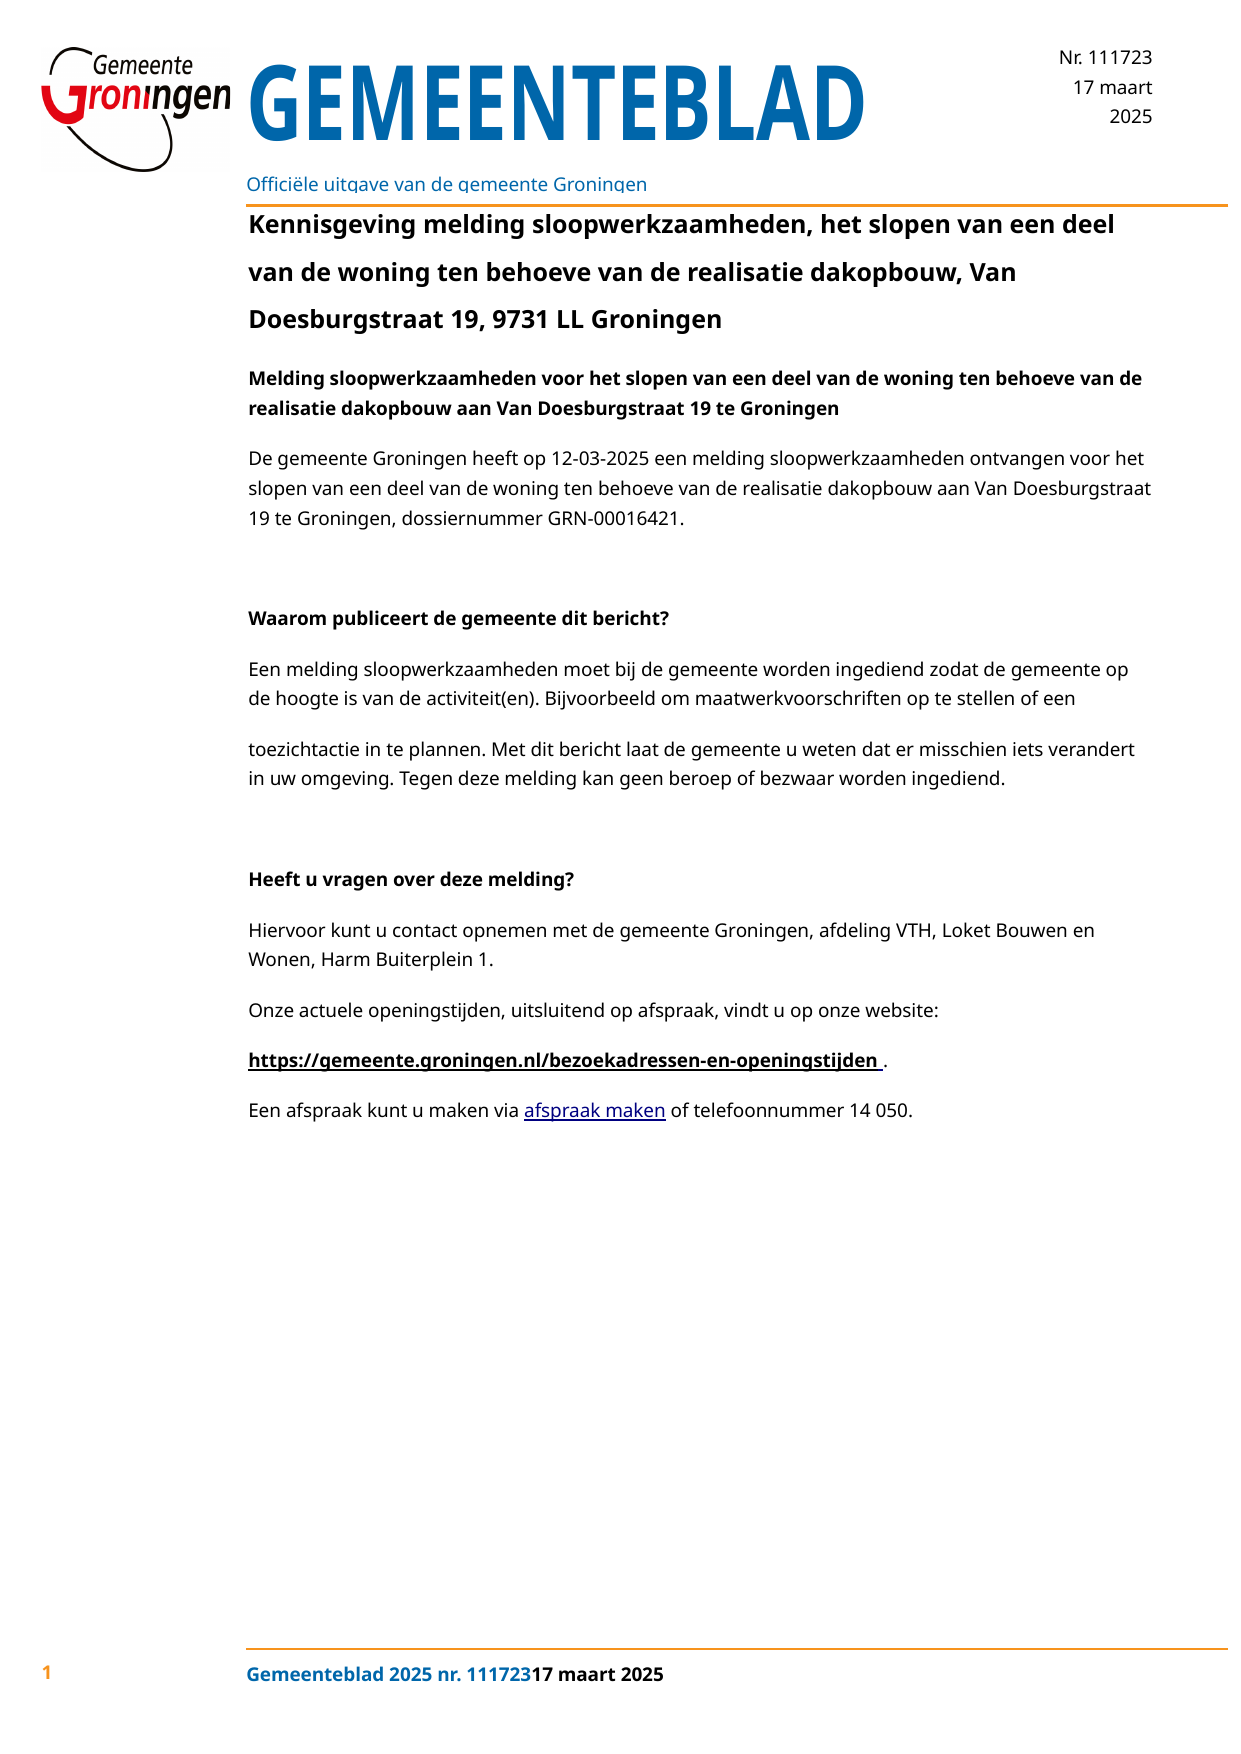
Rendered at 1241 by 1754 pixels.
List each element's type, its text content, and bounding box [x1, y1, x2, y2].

text https://gemeente.groningen.nl/bezoekadressen-en-openingstijden . [248, 1047, 1152, 1073]
text toezichtactie in te plannen. Met dit bericht laat de gemeente u weten dat er misschien iets verandert in uw omgeving. Tegen deze melding kan geen beroep of bezwaar worden ingediend. [248, 736, 1152, 791]
text Melding sloopwerkzaamheden voor het slopen van een deel van de woning ten behoeve van de realisatie dakopbouw aan Van Doesburgstraat 19 te Groningen [248, 366, 1152, 421]
text De gemeente Groningen heeft op 12-03-2025 een melding sloopwerkzaamheden ontvangen voor het slopen van een deel van de woning ten behoeve van de realisatie dakopbouw aan Van Doesburgstraat 19 te Groningen, dossiernummer GRN-00016421. [248, 446, 1152, 530]
text Heeft u vragen over deze melding? [248, 866, 1152, 892]
text Kennisgeving melding sloopwerkzaamheden, het slopen van een deel van de woning ten behoeve van de realisatie dakopbouw, Van Doesburgstraat 19, 9731 LL Groningen [248, 207, 1152, 336]
text Een melding sloopwerkzaamheden moet bij de gemeente worden ingediend zodat de gemeente op de hoogte is van de activiteit(en). Bijvoorbeeld om maatwerkvoorschriften op te stellen of een [248, 656, 1152, 711]
text Waarom publiceert de gemeente dit bericht? [248, 606, 1152, 631]
text Hiervoor kunt u contact opnemen met de gemeente Groningen, afdeling VTH, Loket Bouwen en Wonen, Harm Buiterplein 1. [248, 917, 1152, 972]
text Onze actuele openingstijden, uitsluitend op afspraak, vindt u op onze website: [248, 997, 1152, 1022]
text Een afspraak kunt u maken via afspraak maken of telefoonnummer 14 050. [248, 1098, 1152, 1123]
picture [41, 47, 231, 172]
